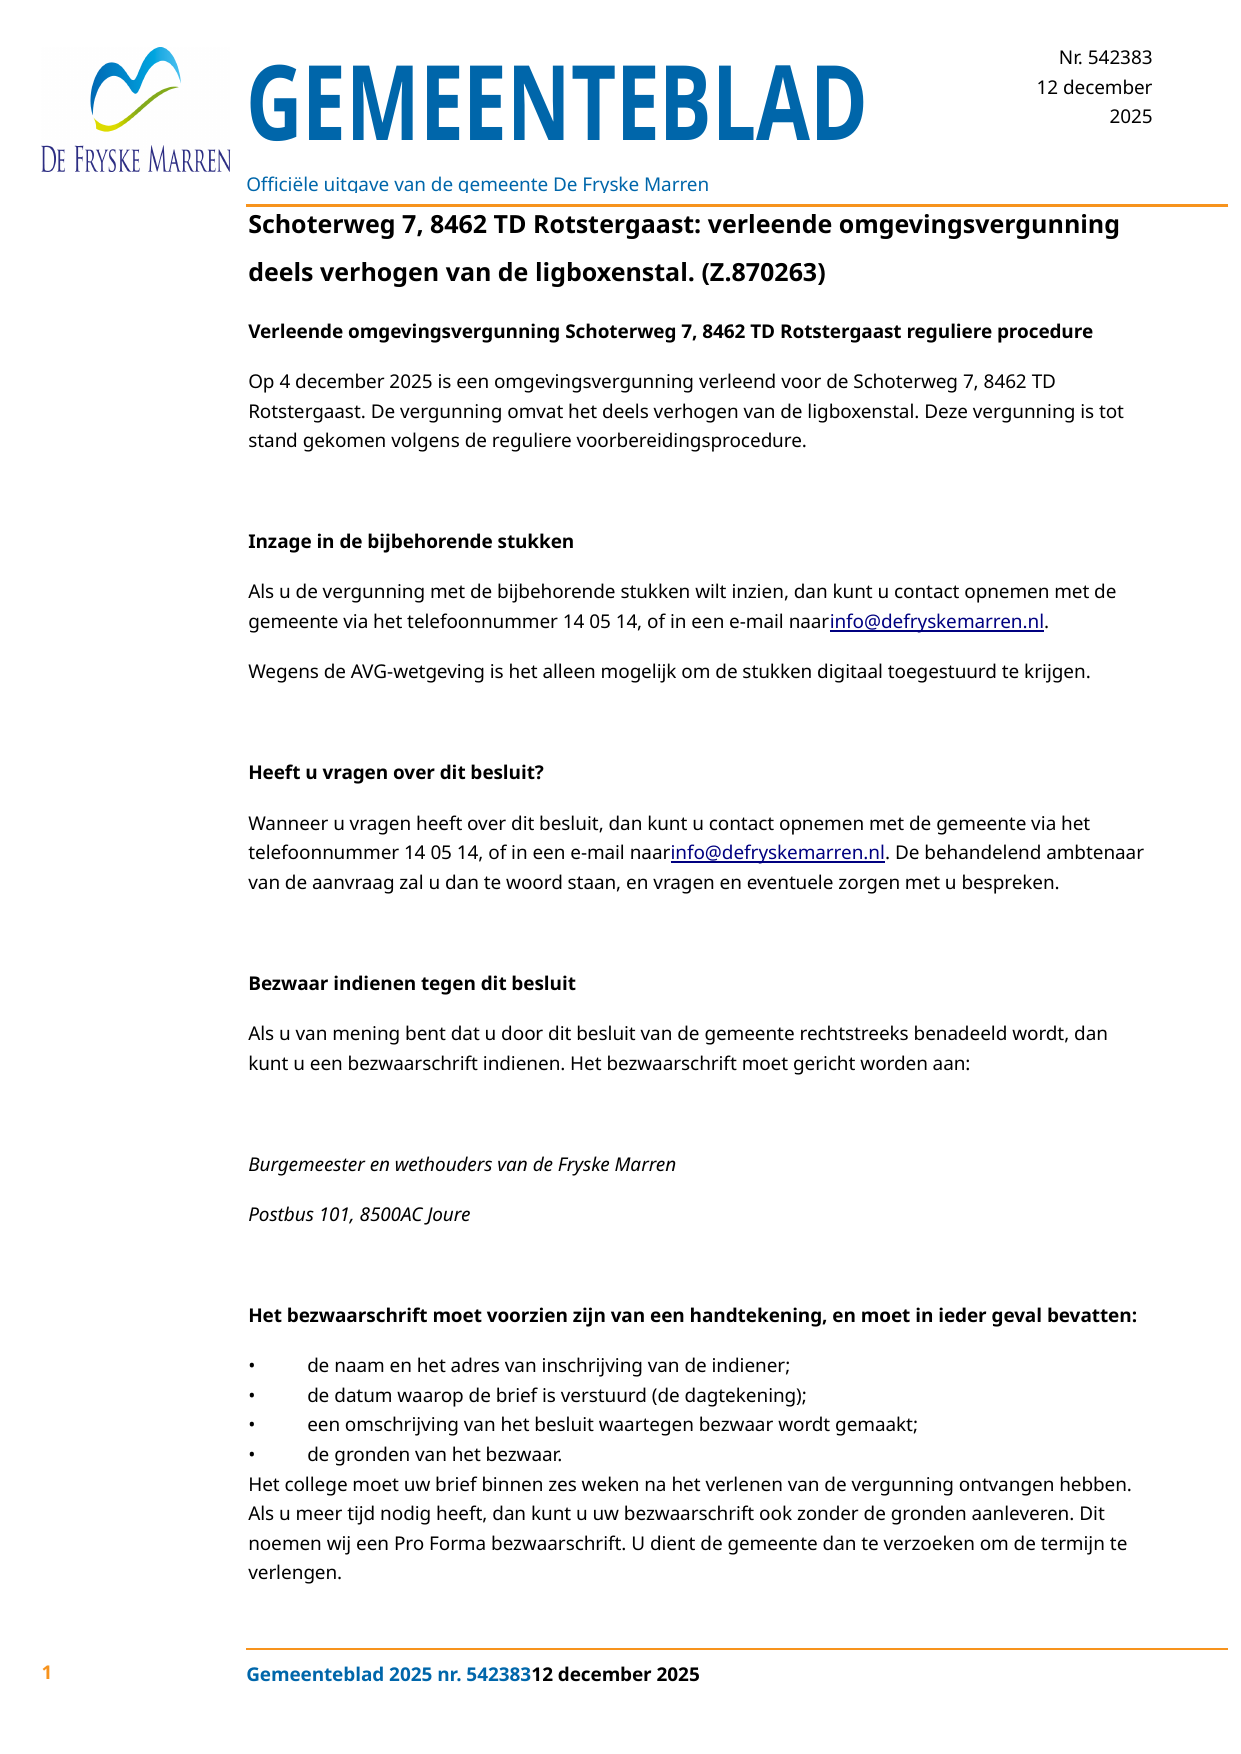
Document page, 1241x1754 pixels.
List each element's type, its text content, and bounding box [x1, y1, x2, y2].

text Schoterweg 7, 8462 TD Rotstergaast: verleende omgevingsvergunning deels verhogen van de ligboxenstal. (Z.870263) [248, 207, 1152, 288]
list de naam en het adres van inschrijving van de indiener; [248, 1352, 1152, 1378]
text Als u van mening bent dat u door dit besluit van de gemeente rechtstreeks benadeeld wordt, dan kunt u een bezwaarschrift indienen. Het bezwaarschrift moet gericht worden aan: [248, 1020, 1152, 1076]
text Inzage in de bijbehorende stukken [248, 528, 1152, 554]
picture [41, 47, 231, 172]
text Verleende omgevingsvergunning Schoterweg 7, 8462 TD Rotstergaast reguliere procedure [248, 318, 1152, 344]
text Op 4 december 2025 is een omgevingsvergunning verleend voor de Schoterweg 7, 8462 TD Rotstergaast. De vergunning omvat het deels verhogen van de ligboxenstal. Deze vergunning is tot stand gekomen volgens de reguliere voorbereidingsprocedure. [248, 368, 1152, 453]
text Als u de vergunning met de bijbehorende stukken wilt inzien, dan kunt u contact opnemen met de gemeente via het telefoonnummer 14 05 14, of in een e-mail naarinfo@defryskemarren.nl. [248, 579, 1152, 634]
text Bezwaar indienen tegen dit besluit [248, 970, 1152, 996]
text Heeft u vragen over dit besluit? [248, 759, 1152, 785]
text Postbus 101, 8500AC Joure [248, 1201, 1152, 1227]
text Het college moet uw brief binnen zes weken na het verlenen van de vergunning ontvangen hebben. Als u meer tijd nodig heeft, dan kunt u uw bezwaarschrift ook zonder de gronden aanleveren. Dit noemen wij een Pro Forma bezwaarschrift. U dient de gemeente dan te verzoeken om de termijn te verlengen. [248, 1471, 1152, 1585]
list een omschrijving van het besluit waartegen bezwaar wordt gemaakt; [248, 1412, 1152, 1437]
list de datum waarop de brief is verstuurd (de dagtekening); [248, 1382, 1152, 1408]
text Burgemeester en wethouders van de Fryske Marren [248, 1151, 1152, 1177]
text Wegens de AVG-wetgeving is het alleen mogelijk om de stukken digitaal toegestuurd te krijgen. [248, 659, 1152, 684]
text Wanneer u vragen heeft over dit besluit, dan kunt u contact opnemen met de gemeente via het telefoonnummer 14 05 14, of in een e-mail naarinfo@defryskemarren.nl. De behandelend ambtenaar van de aanvraag zal u dan te woord staan, en vragen en eventuele zorgen met u bespreken. [248, 810, 1152, 895]
list de gronden van het bezwaar. [248, 1441, 1152, 1467]
text Het bezwaarschrift moet voorzien zijn van een handtekening, en moet in ieder geval bevatten: [248, 1302, 1152, 1328]
